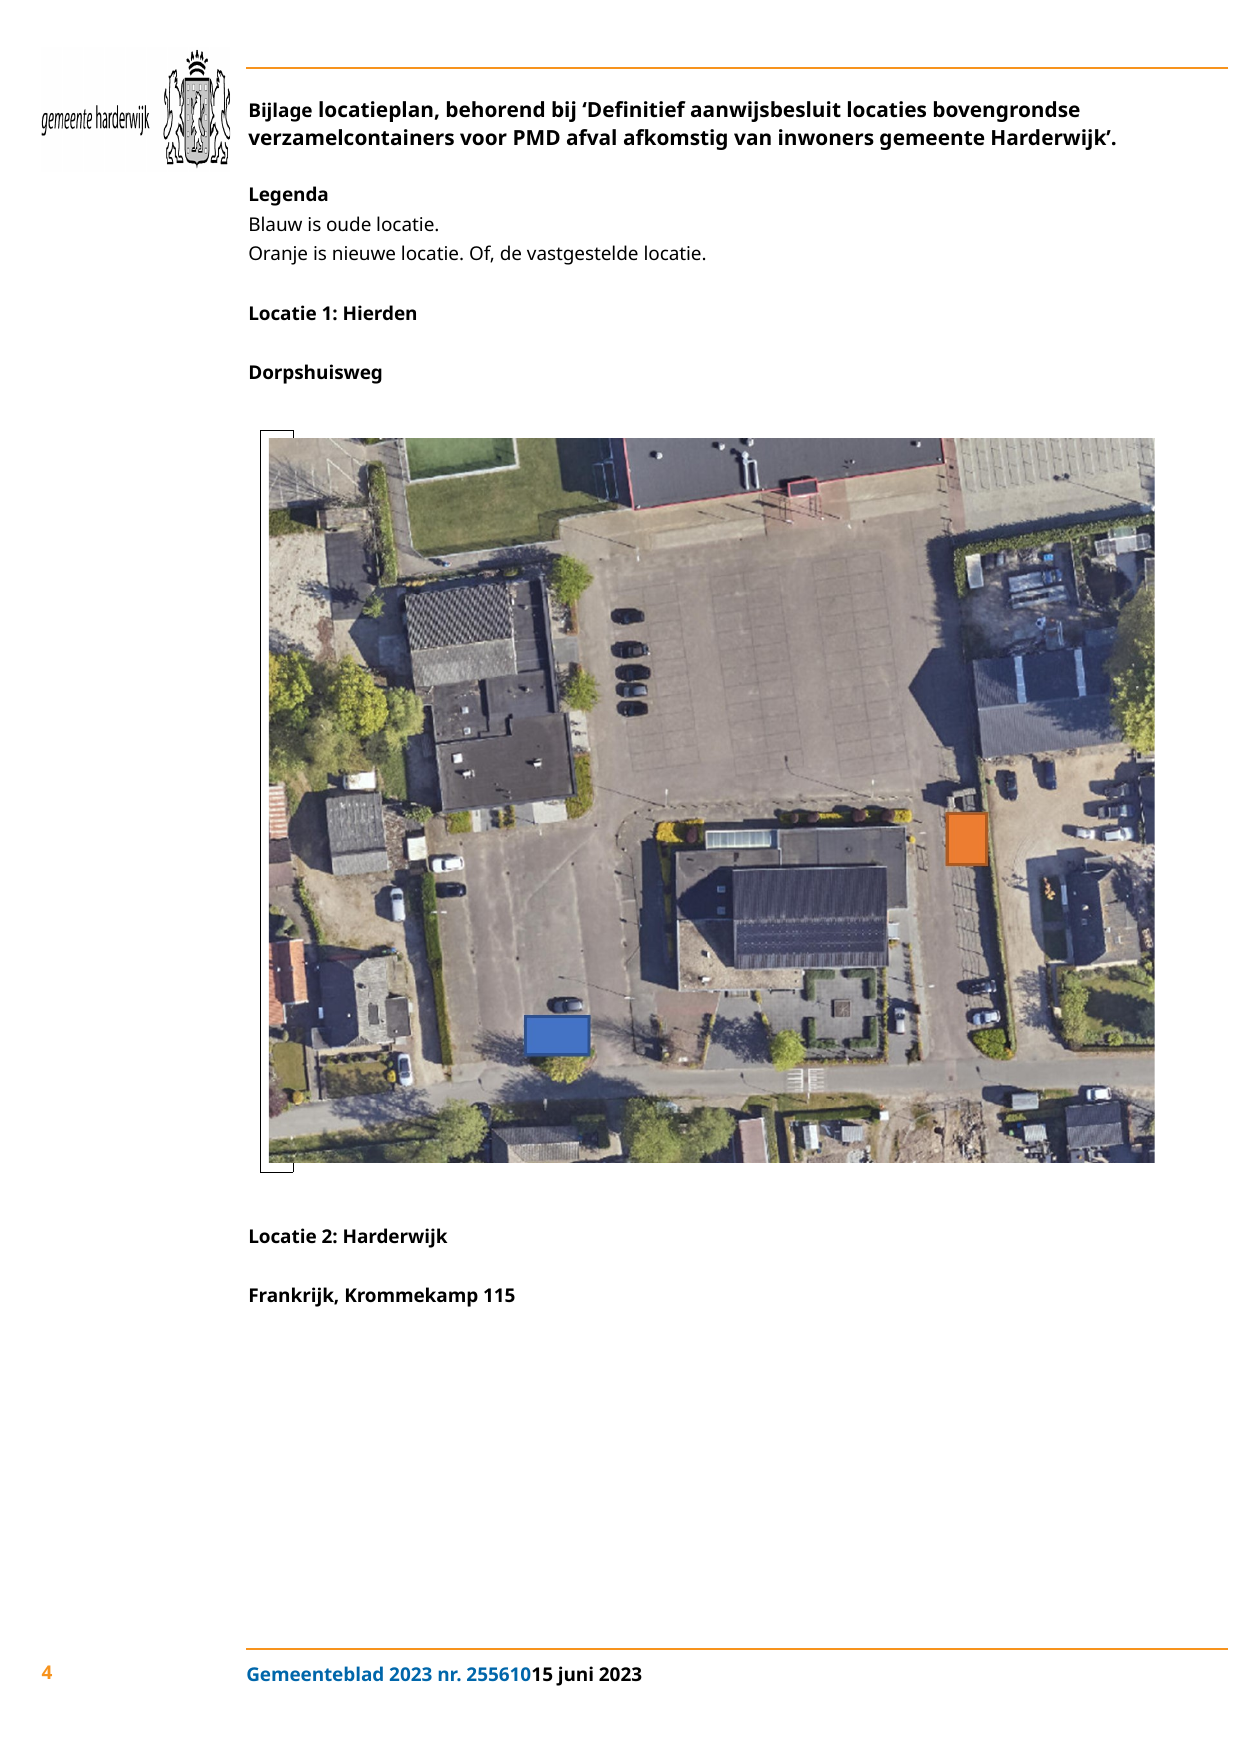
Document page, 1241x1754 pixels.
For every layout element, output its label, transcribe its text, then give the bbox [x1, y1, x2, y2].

text Bijlage locatieplan, behorend bij ‘Definitief aanwijsbesluit locaties bovengrondse verzamelcontainers voor PMD afval afkomstig van inwoners gemeente Harderwijk’. [248, 95, 1152, 152]
text Frankrijk, Krommekamp 115 [248, 1282, 1152, 1308]
text Dorpshuisweg [248, 359, 1152, 384]
text Locatie 1: Hierden [248, 300, 1152, 325]
text Oranje is nieuwe locatie. Of, de vastgestelde locatie. [248, 241, 1152, 266]
picture [268, 438, 1155, 1163]
text Locatie 2: Harderwijk [248, 1223, 1152, 1248]
picture [41, 47, 231, 172]
text Legenda [248, 181, 1152, 207]
text Blauw is oude locatie. [248, 211, 1152, 237]
